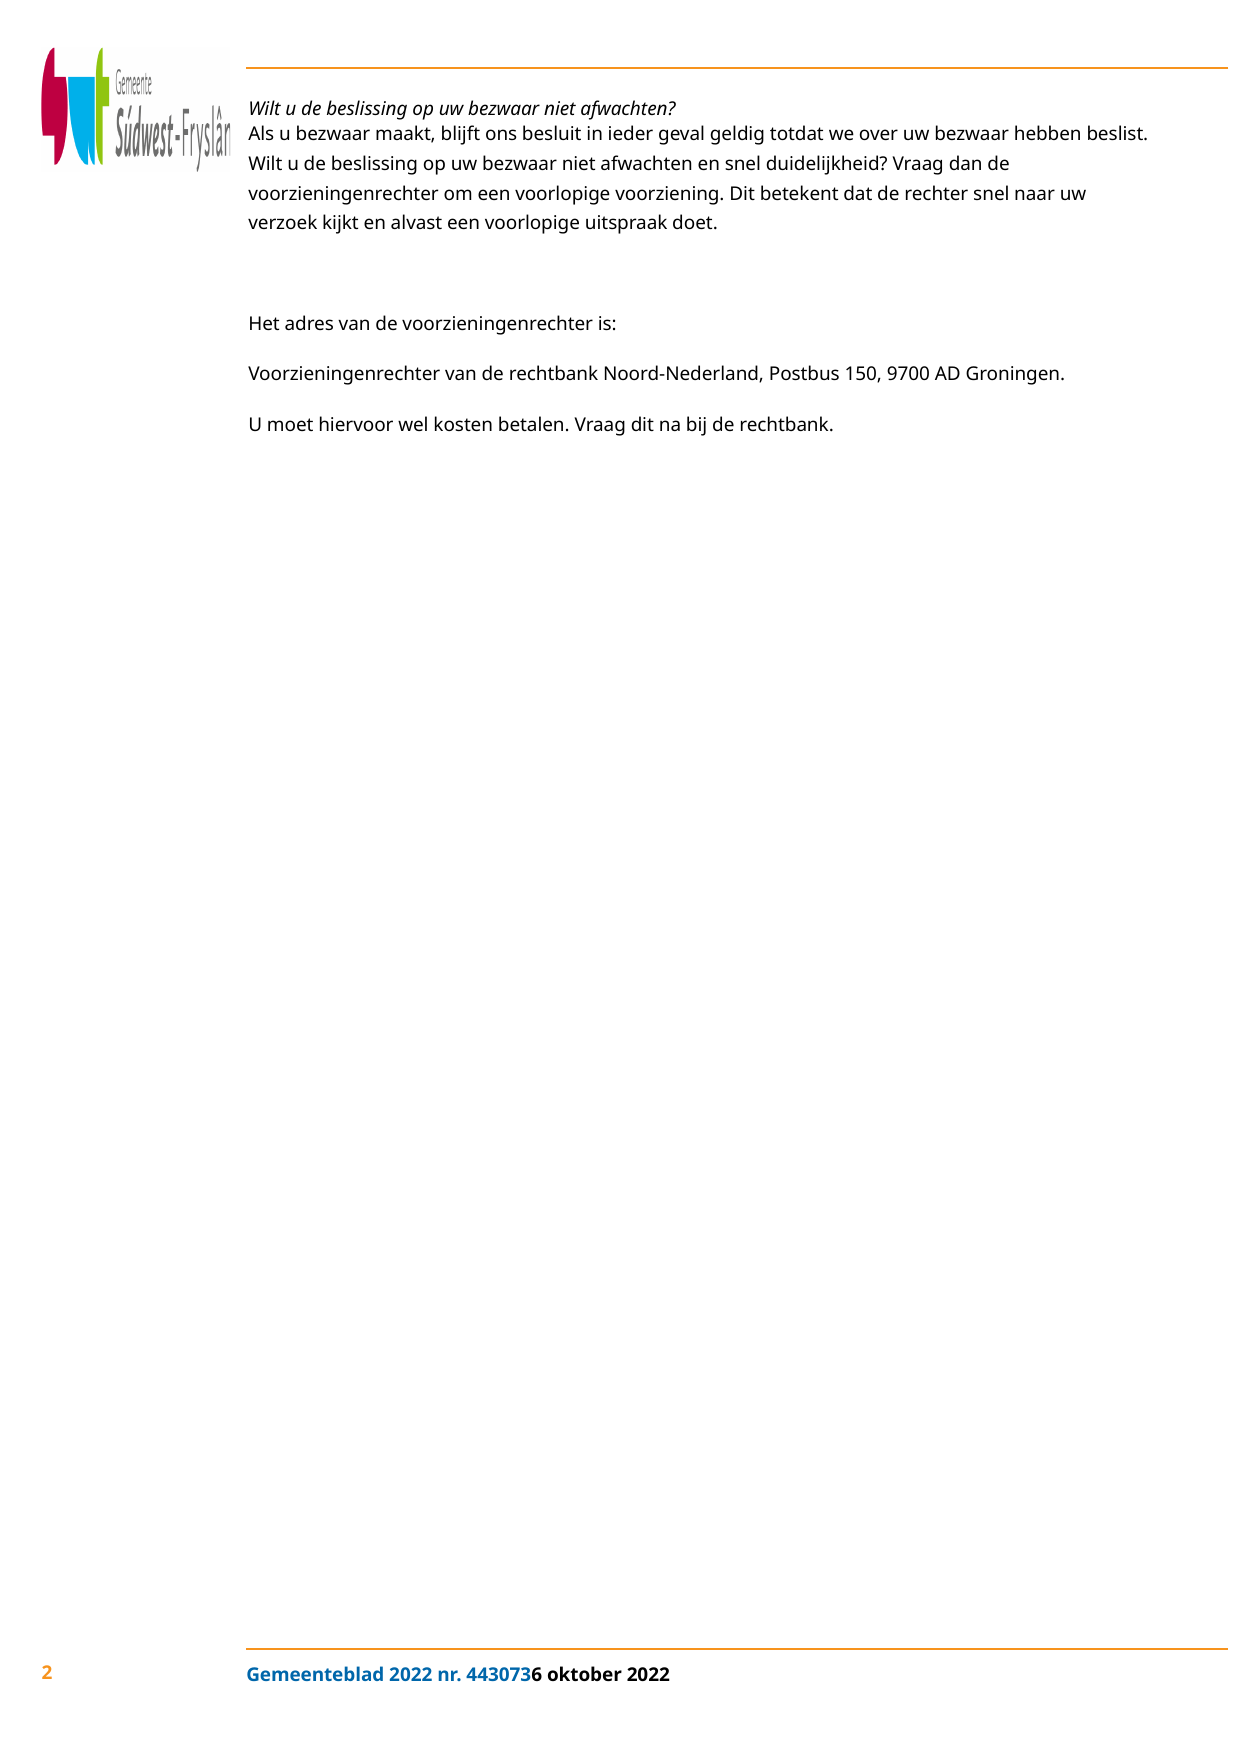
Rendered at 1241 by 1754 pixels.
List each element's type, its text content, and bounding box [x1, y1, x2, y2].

text Wilt u de beslissing op uw bezwaar niet afwachten? [248, 95, 1152, 121]
text Voorzieningenrechter van de rechtbank Noord-Nederland, Postbus 150, 9700 AD Groningen. [248, 361, 1152, 386]
text Als u bezwaar maakt, blijft ons besluit in ieder geval geldig totdat we over uw bezwaar hebben beslist. Wilt u de beslissing op uw bezwaar niet afwachten en snel duidelijkheid? Vraag dan de voorzieningenrechter om een voorlopige voorziening. Dit betekent dat de rechter snel naar uw verzoek kijkt en alvast een voorlopige uitspraak doet. [248, 121, 1152, 235]
picture [41, 47, 231, 172]
text Het adres van de voorzieningenrechter is: [248, 310, 1152, 336]
text U moet hiervoor wel kosten betalen. Vraag dit na bij de rechtbank. [248, 411, 1152, 437]
